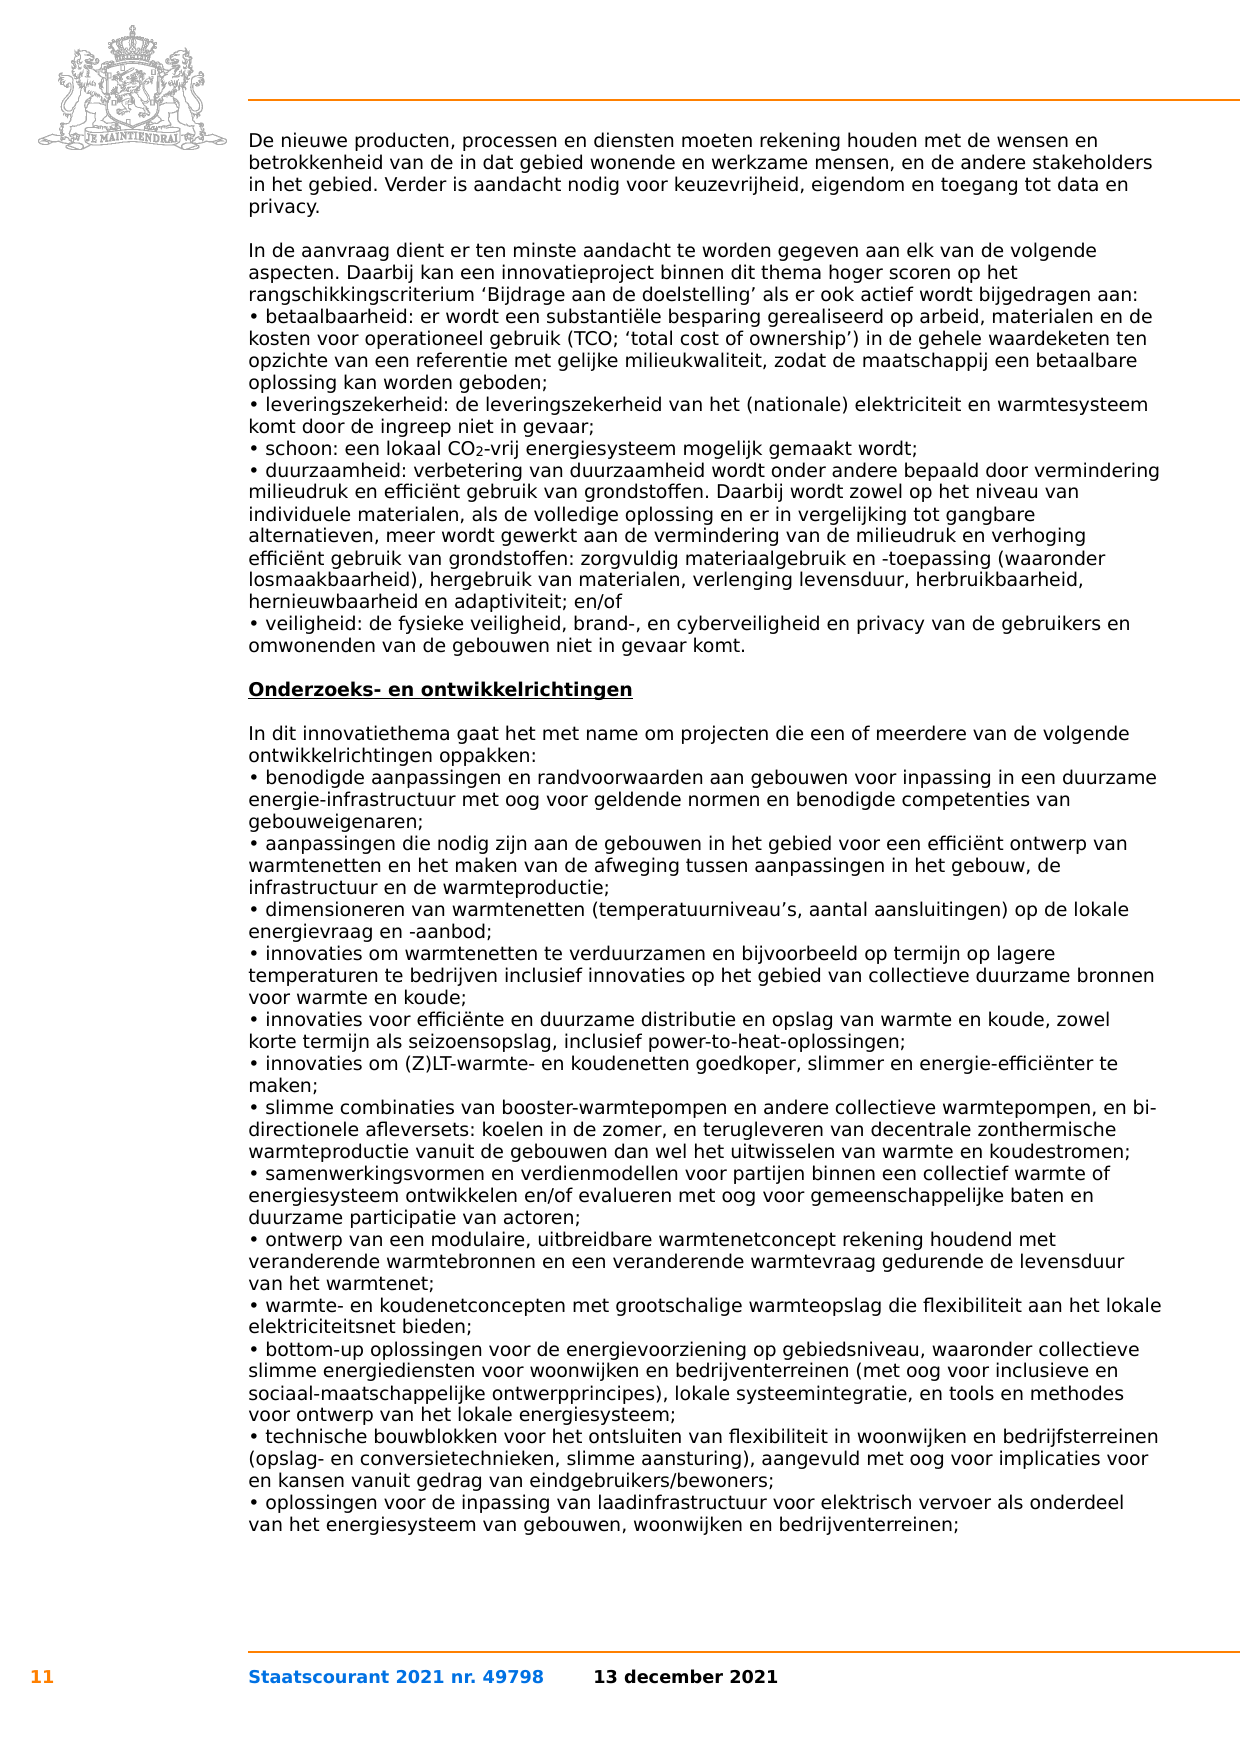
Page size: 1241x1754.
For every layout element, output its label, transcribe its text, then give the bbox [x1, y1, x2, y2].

text • samenwerkingsvormen en verdienmodellen voor partijen binnen een collectief warmte of energiesysteem ontwikkelen en/of evalueren met oog voor gemeenschappelijke baten en duurzame participatie van actoren; [248, 1163, 1163, 1228]
text • ontwerp van een modulaire, uitbreidbare warmtenetconcept rekening houdend met veranderende warmtebronnen en een veranderende warmtevraag gedurende de levensduur van het warmtenet; [248, 1228, 1163, 1294]
subtitle Onderzoeks- en ontwikkelrichtingen [248, 679, 1163, 701]
text • innovaties om (Z)LT-warmte- en koudenetten goedkoper, slimmer en energie-efficiënter te maken; [248, 1053, 1163, 1097]
text • innovaties voor efficiënte en duurzame distributie en opslag van warmte en koude, zowel korte termijn als seizoensopslag, inclusief power-to-heat-oplossingen; [248, 1009, 1163, 1053]
text • oplossingen voor de inpassing van laadinfrastructuur voor elektrisch vervoer als onderdeel van het energiesysteem van gebouwen, woonwijken en bedrijventerreinen; [248, 1492, 1163, 1536]
text • technische bouwblokken voor het ontsluiten van flexibiliteit in woonwijken en bedrijfsterreinen (opslag- en conversietechnieken, slimme aansturing), aangevuld met oog voor implicaties voor en kansen vanuit gedrag van eindgebruikers/bewoners; [248, 1426, 1163, 1492]
text • aanpassingen die nodig zijn aan de gebouwen in het gebied voor een efficiënt ontwerp van warmtenetten en het maken van de afweging tussen aanpassingen in het gebouw, de infrastructuur en de warmteproductie; [248, 833, 1163, 899]
text • benodigde aanpassingen en randvoorwaarden aan gebouwen voor inpassing in een duurzame energie-infrastructuur met oog voor geldende normen en benodigde competenties van gebouweigenaren; [248, 767, 1163, 833]
text • bottom-up oplossingen voor de energievoorziening op gebiedsniveau, waaronder collectieve slimme energiediensten voor woonwijken en bedrijventerreinen (met oog voor inclusieve en sociaal-maatschappelijke ontwerpprincipes), lokale systeemintegratie, en tools en methodes voor ontwerp van het lokale energiesysteem; [248, 1338, 1163, 1426]
text • slimme combinaties van booster-warmtepompen en andere collectieve warmtepompen, en bi-directionele afleversets: koelen in de zomer, en terugleveren van decentrale zonthermische warmteproductie vanuit de gebouwen dan wel het uitwisselen van warmte en koudestromen; [248, 1097, 1163, 1163]
picture [38, 25, 227, 150]
text • veiligheid: de fysieke veiligheid, brand-, en cyberveiligheid en privacy van de gebruikers en omwonenden van de gebouwen niet in gevaar komt. [248, 613, 1163, 657]
text In de aanvraag dient er ten minste aandacht te worden gegeven aan elk van de volgende aspecten. Daarbij kan een innovatieproject binnen dit thema hoger scoren op het rangschikkingscriterium ‘Bijdrage aan de doelstelling’ als er ook actief wordt bijgedragen aan: [248, 240, 1163, 306]
text • warmte- en koudenetconcepten met grootschalige warmteopslag die flexibiliteit aan het lokale elektriciteitsnet bieden; [248, 1294, 1163, 1338]
text • betaalbaarheid: er wordt een substantiële besparing gerealiseerd op arbeid, materialen en de kosten voor operationeel gebruik (TCO; ‘total cost of ownership’) in de gehele waardeketen ten opzichte van een referentie met gelijke milieukwaliteit, zodat de maatschappij een betaalbare oplossing kan worden geboden; [248, 306, 1163, 393]
text • duurzaamheid: verbetering van duurzaamheid wordt onder andere bepaald door vermindering milieudruk en efficiënt gebruik van grondstoffen. Daarbij wordt zowel op het niveau van individuele materialen, als de volledige oplossing en er in vergelijking tot gangbare alternatieven, meer wordt gewerkt aan de vermindering van de milieudruk en verhoging efficiënt gebruik van grondstoffen: zorgvuldig materiaalgebruik en -toepassing (waaronder losmaakbaarheid), hergebruik van materialen, verlenging levensduur, herbruikbaarheid, hernieuwbaarheid en adaptiviteit; en/of [248, 459, 1163, 613]
text In dit innovatiethema gaat het met name om projecten die een of meerdere van de volgende ontwikkelrichtingen oppakken: [248, 723, 1163, 767]
text • leveringszekerheid: de leveringszekerheid van het (nationale) elektriciteit en warmtesysteem komt door de ingreep niet in gevaar; [248, 393, 1163, 437]
text • dimensioneren van warmtenetten (temperatuurniveau’s, aantal aansluitingen) op de lokale energievraag en -aanbod; [248, 899, 1163, 943]
text De nieuwe producten, processen en diensten moeten rekening houden met de wensen en betrokkenheid van de in dat gebied wonende en werkzame mensen, en de andere stakeholders in het gebied. Verder is aandacht nodig voor keuzevrijheid, eigendom en toegang tot data en privacy. [248, 130, 1163, 218]
text • schoon: een lokaal CO2-vrij energiesysteem mogelijk gemaakt wordt; [248, 437, 1163, 459]
text • innovaties om warmtenetten te verduurzamen en bijvoorbeeld op termijn op lagere temperaturen te bedrijven inclusief innovaties op het gebied van collectieve duurzame bronnen voor warmte en koude; [248, 943, 1163, 1009]
